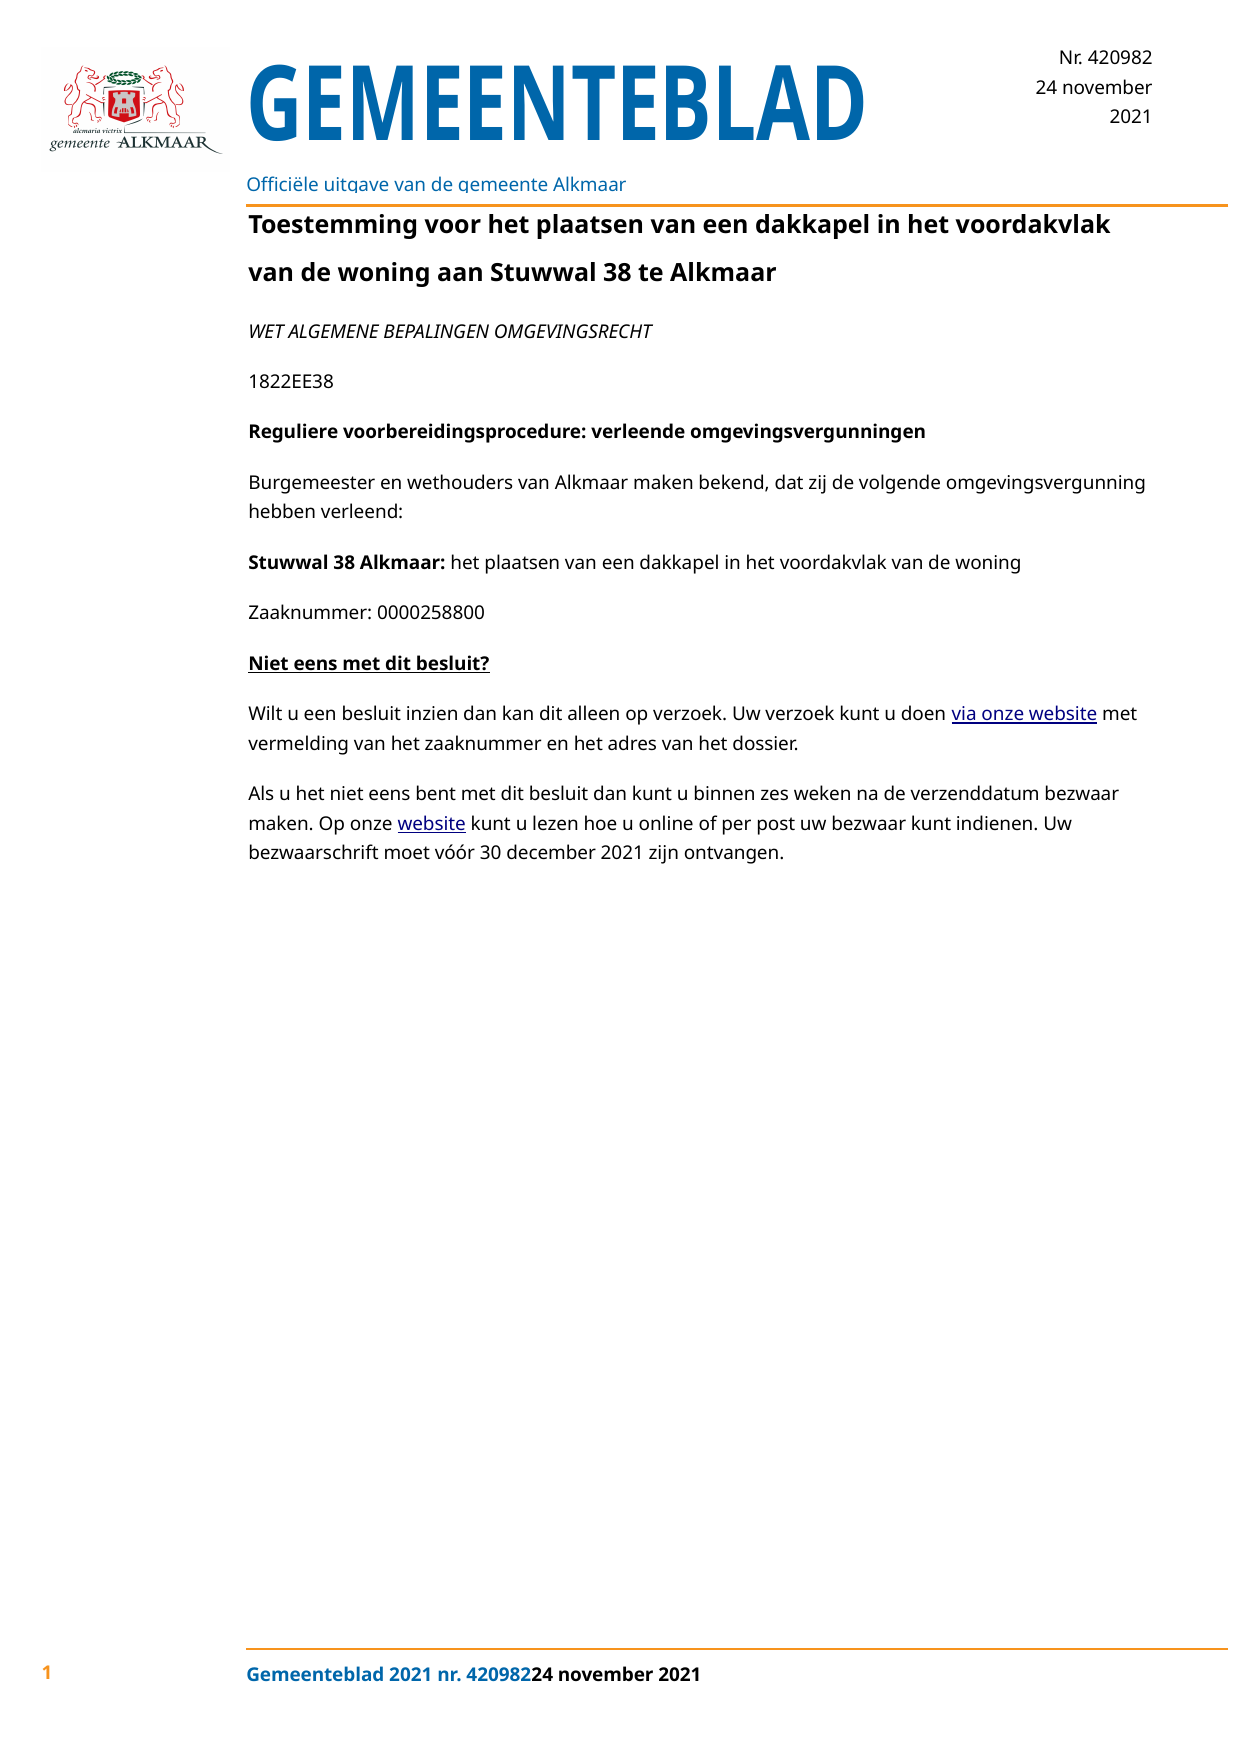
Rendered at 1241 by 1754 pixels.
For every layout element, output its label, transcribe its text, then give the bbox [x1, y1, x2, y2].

text Als u het niet eens bent met dit besluit dan kunt u binnen zes weken na de verzenddatum bezwaar maken. Op onze website kunt u lezen hoe u online of per post uw bezwaar kunt indienen. Uw bezwaarschrift moet vóór 30 december 2021 zijn ontvangen. [248, 780, 1152, 865]
picture [41, 47, 231, 172]
text Niet eens met dit besluit? [248, 650, 1152, 676]
text 1822EE38 [248, 368, 1152, 394]
text Reguliere voorbereidingsprocedure: verleende omgevingsvergunningen [248, 419, 1152, 444]
text Wilt u een besluit inzien dan kan dit alleen op verzoek. Uw verzoek kunt u doen via onze website met vermelding van het zaaknummer en het adres van het dossier. [248, 700, 1152, 756]
text Burgemeester en wethouders van Alkmaar maken bekend, dat zij de volgende omgevingsvergunning hebben verleend: [248, 469, 1152, 524]
text Toestemming voor het plaatsen van een dakkapel in het voordakvlak van de woning aan Stuwwal 38 te Alkmaar [248, 207, 1152, 288]
text WET ALGEMENE BEPALINGEN OMGEVINGSRECHT [248, 318, 1152, 344]
text Stuwwal 38 Alkmaar: het plaatsen van een dakkapel in het voordakvlak van de woning [248, 549, 1152, 575]
text Zaaknummer: 0000258800 [248, 599, 1152, 625]
